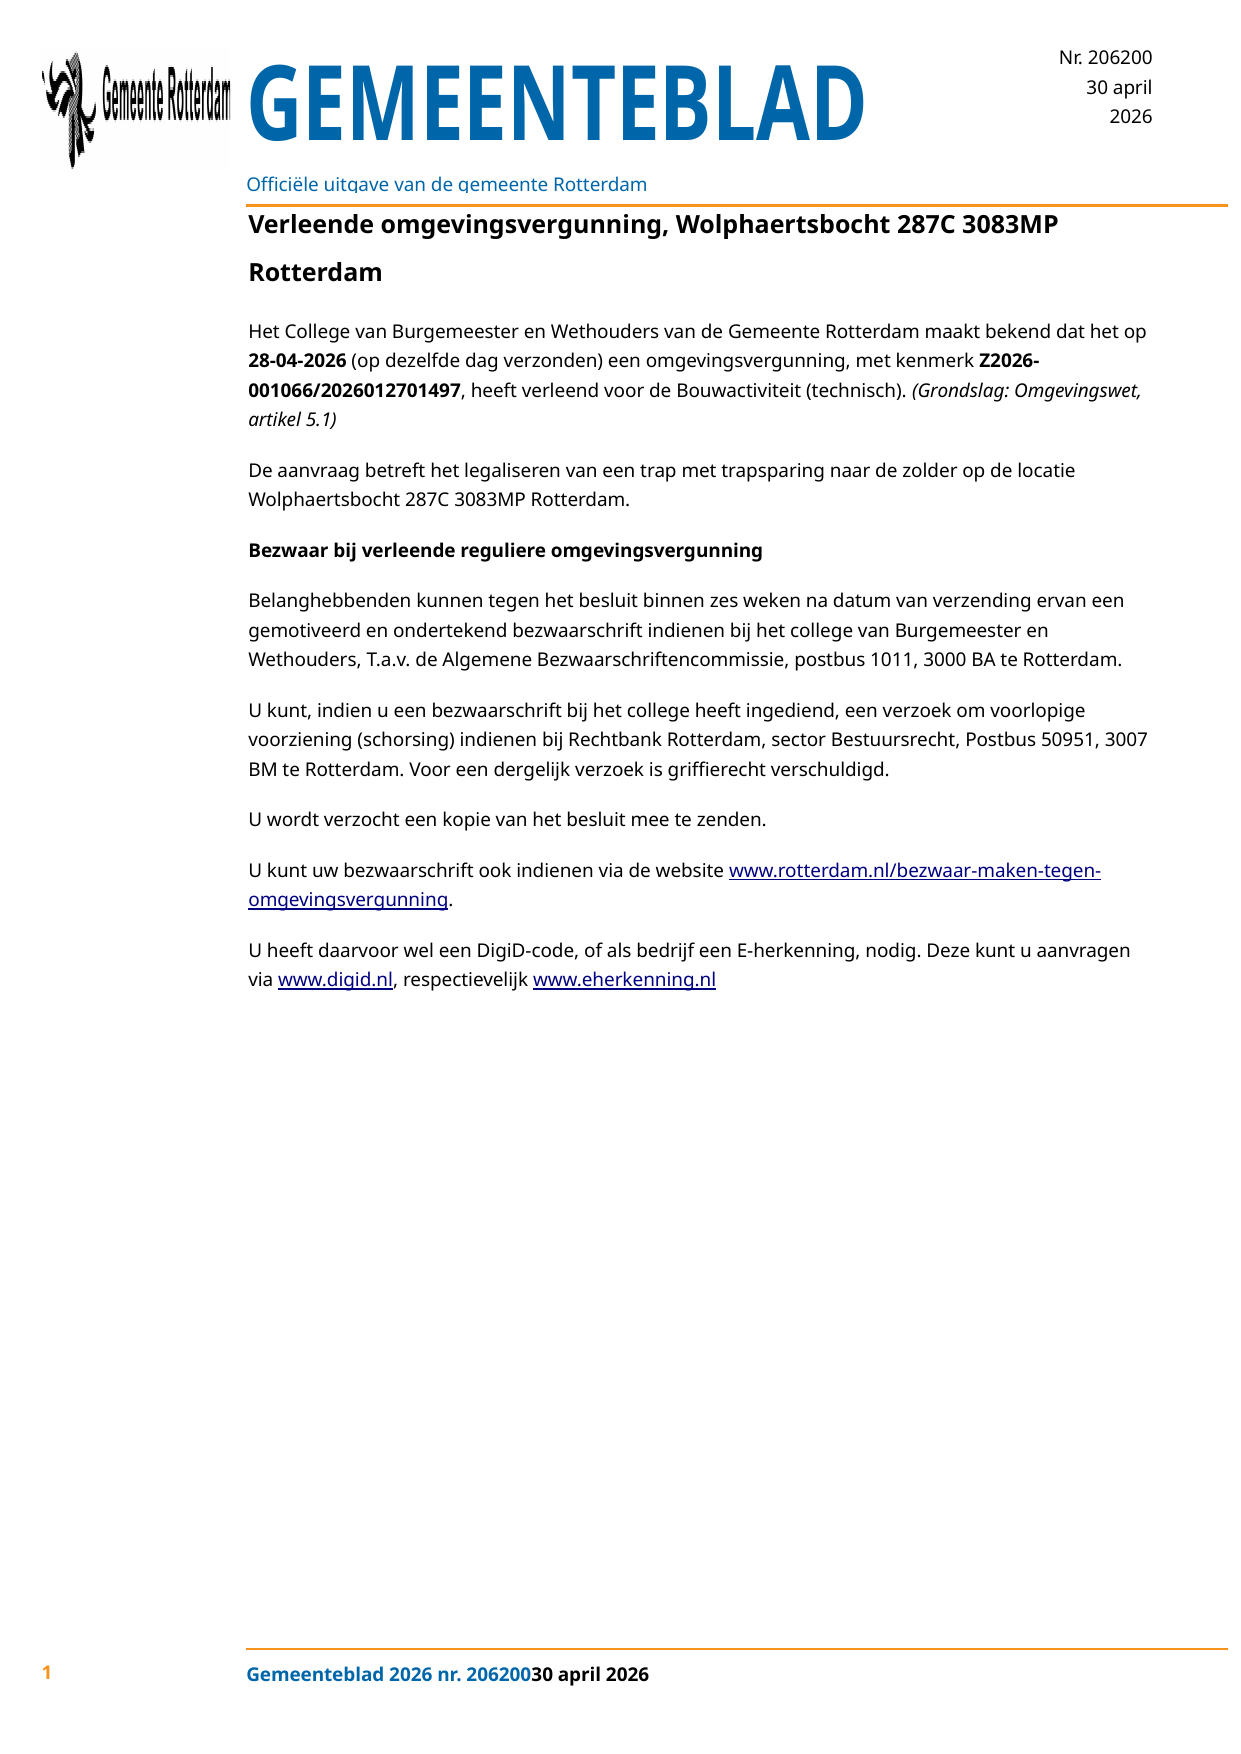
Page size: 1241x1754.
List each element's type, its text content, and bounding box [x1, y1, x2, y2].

text De aanvraag betreft het legaliseren van een trap met trapsparing naar de zolder op de locatie Wolphaertsbocht 287C 3083MP Rotterdam. [248, 457, 1152, 512]
text U wordt verzocht een kopie van het besluit mee te zenden. [248, 807, 1152, 832]
text Het College van Burgemeester en Wethouders van de Gemeente Rotterdam maakt bekend dat het op 28-04-2026 (op dezelfde dag verzonden) een omgevingsvergunning, met kenmerk Z2026-001066/2026012701497, heeft verleend voor de Bouwactiviteit (technisch). (Grondslag: Omgevingswet, artikel 5.1) [248, 318, 1152, 432]
text Verleende omgevingsvergunning, Wolphaertsbocht 287C 3083MP Rotterdam [248, 207, 1152, 288]
text Bezwaar bij verleende reguliere omgevingsvergunning [248, 537, 1152, 563]
text U heeft daarvoor wel een DigiD-code, of als bedrijf een E-herkenning, nodig. Deze kunt u aanvragen via www.digid.nl, respectievelijk www.eherkenning.nl [248, 937, 1152, 992]
text Belanghebbenden kunnen tegen het besluit binnen zes weken na datum van verzending ervan een gemotiveerd en ondertekend bezwaarschrift indienen bij het college van Burgemeester en Wethouders, T.a.v. de Algemene Bezwaarschriftencommissie, postbus 1011, 3000 BA te Rotterdam. [248, 587, 1152, 672]
picture [41, 47, 231, 172]
text U kunt uw bezwaarschrift ook indienen via de website www.rotterdam.nl/bezwaar-maken-tegen-omgevingsvergunning. [248, 857, 1152, 912]
text U kunt, indien u een bezwaarschrift bij het college heeft ingediend, een verzoek om voorlopige voorziening (schorsing) indienen bij Rechtbank Rotterdam, sector Bestuursrecht, Postbus 50951, 3007 BM te Rotterdam. Voor een dergelijk verzoek is griffierecht verschuldigd. [248, 697, 1152, 782]
